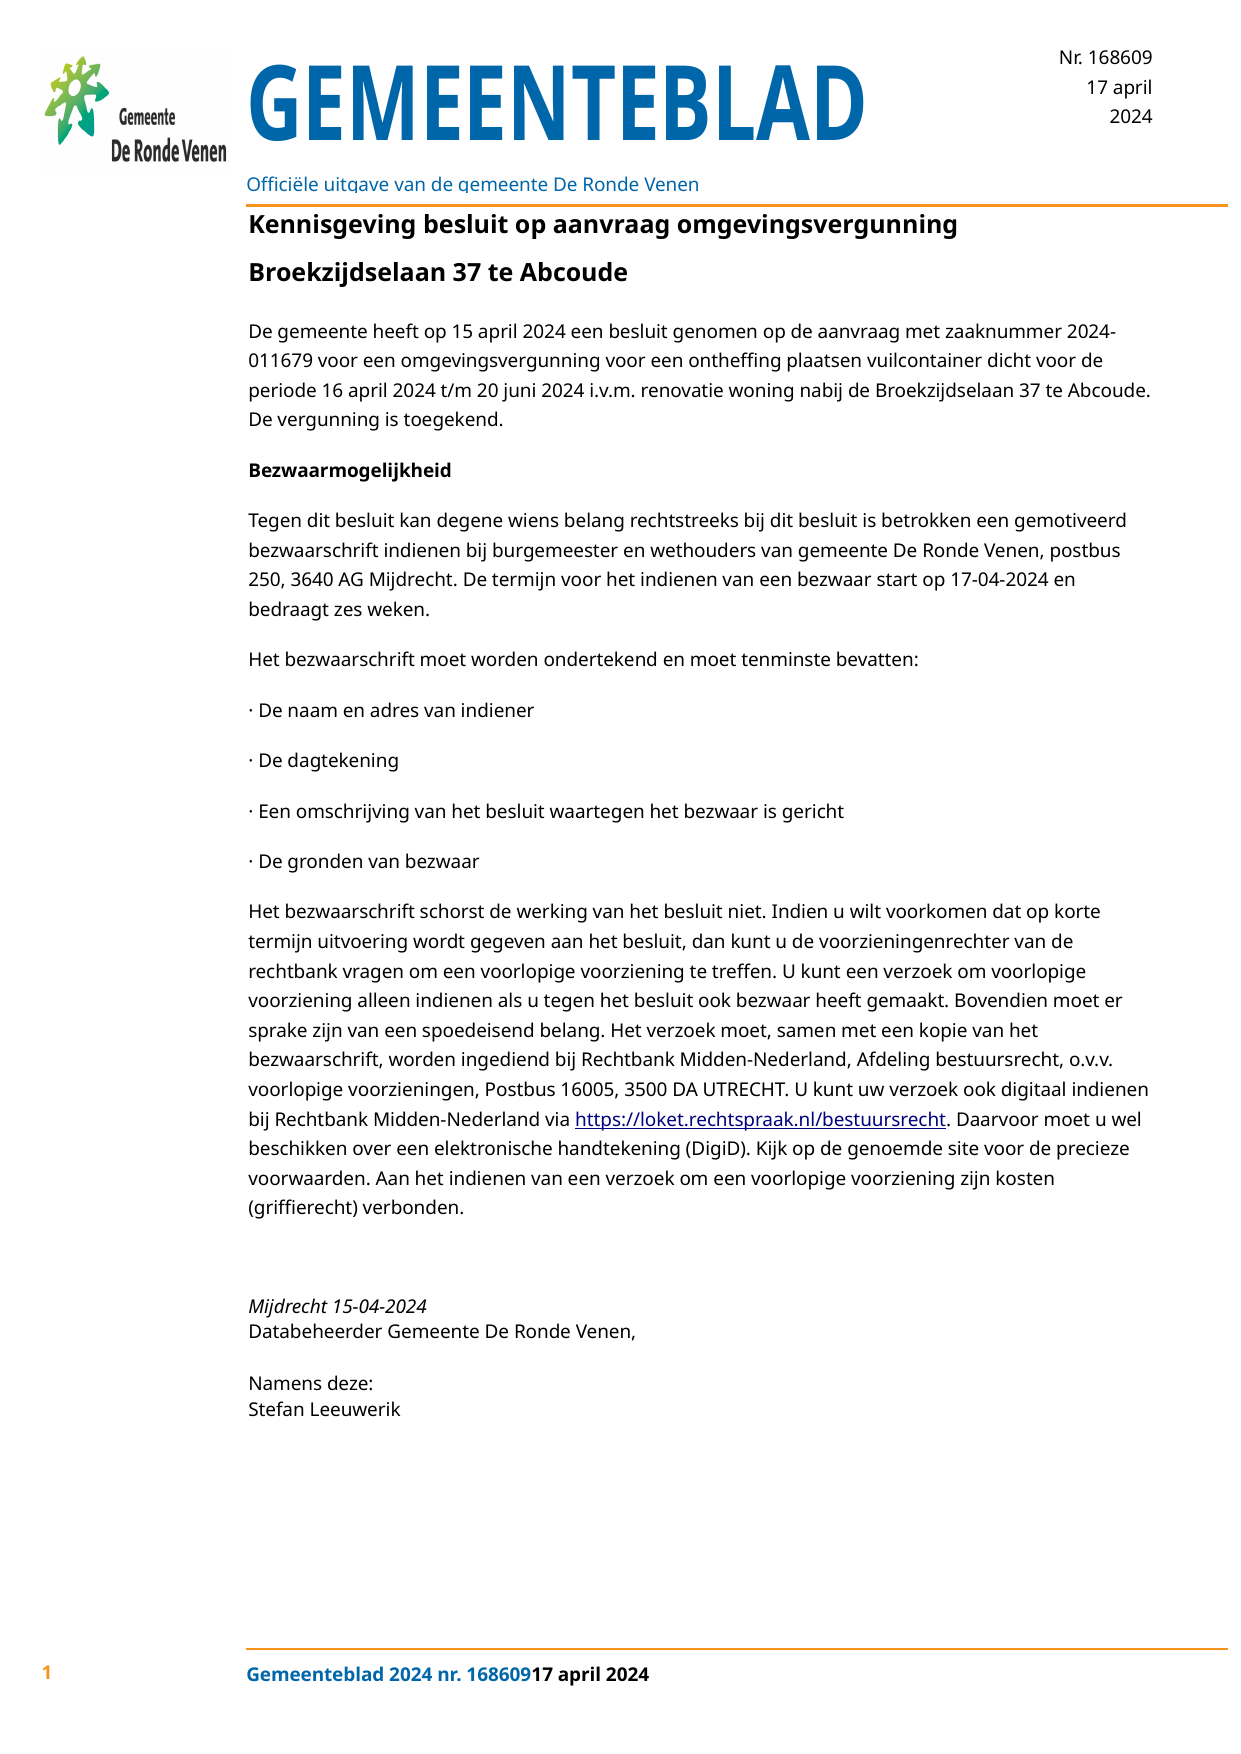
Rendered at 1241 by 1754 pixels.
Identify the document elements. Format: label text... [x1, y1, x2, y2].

text Het bezwaarschrift schorst de werking van het besluit niet. Indien u wilt voorkomen dat op korte termijn uitvoering wordt gegeven aan het besluit, dan kunt u de voorzieningenrechter van de rechtbank vragen om een voorlopige voorziening te treffen. U kunt een verzoek om voorlopige voorziening alleen indienen als u tegen het besluit ook bezwaar heeft gemaakt. Bovendien moet er sprake zijn van een spoedeisend belang. Het verzoek moet, samen met een kopie van het bezwaarschrift, worden ingediend bij Rechtbank Midden-Nederland, Afdeling bestuursrecht, o.v.v. voorlopige voorzieningen, Postbus 16005, 3500 DA UTRECHT. U kunt uw verzoek ook digitaal indienen bij Rechtbank Midden-Nederland via https://loket.rechtspraak.nl/bestuursrecht. Daarvoor moet u wel beschikken over een elektronische handtekening (DigiD). Kijk op de genoemde site voor de precieze voorwaarden. Aan het indienen van een verzoek om een voorlopige voorziening zijn kosten (griffierecht) verbonden. [248, 899, 1152, 1220]
text Bezwaarmogelijkheid [248, 457, 1152, 483]
text Het bezwaarschrift moet worden ondertekend en moet tenminste bevatten: [248, 647, 1152, 672]
text Mijdrecht 15-04-2024 [248, 1293, 1152, 1318]
text · Een omschrijving van het besluit waartegen het bezwaar is gericht [248, 798, 1152, 824]
text Databeheerder Gemeente De Ronde Venen, [248, 1318, 1152, 1344]
text · De naam en adres van indiener [248, 697, 1152, 723]
text De gemeente heeft op 15 april 2024 een besluit genomen op de aanvraag met zaaknummer 2024-011679 voor een omgevingsvergunning voor een ontheffing plaatsen vuilcontainer dicht voor de periode 16 april 2024 t/m 20 juni 2024 i.v.m. renovatie woning nabij de Broekzijdselaan 37 te Abcoude. De vergunning is toegekend. [248, 318, 1152, 432]
text · De gronden van bezwaar [248, 848, 1152, 874]
picture [41, 47, 231, 172]
text Tegen dit besluit kan degene wiens belang rechtstreeks bij dit besluit is betrokken een gemotiveerd bezwaarschrift indienen bij burgemeester en wethouders van gemeente De Ronde Venen, postbus 250, 3640 AG Mijdrecht. De termijn voor het indienen van een bezwaar start op 17-04-2024 en bedraagt zes weken. [248, 507, 1152, 622]
text · De dagtekening [248, 747, 1152, 773]
text Stefan Leeuwerik [248, 1396, 1152, 1421]
text Kennisgeving besluit op aanvraag omgevingsvergunning Broekzijdselaan 37 te Abcoude [248, 207, 1152, 288]
text Namens deze: [248, 1370, 1152, 1396]
